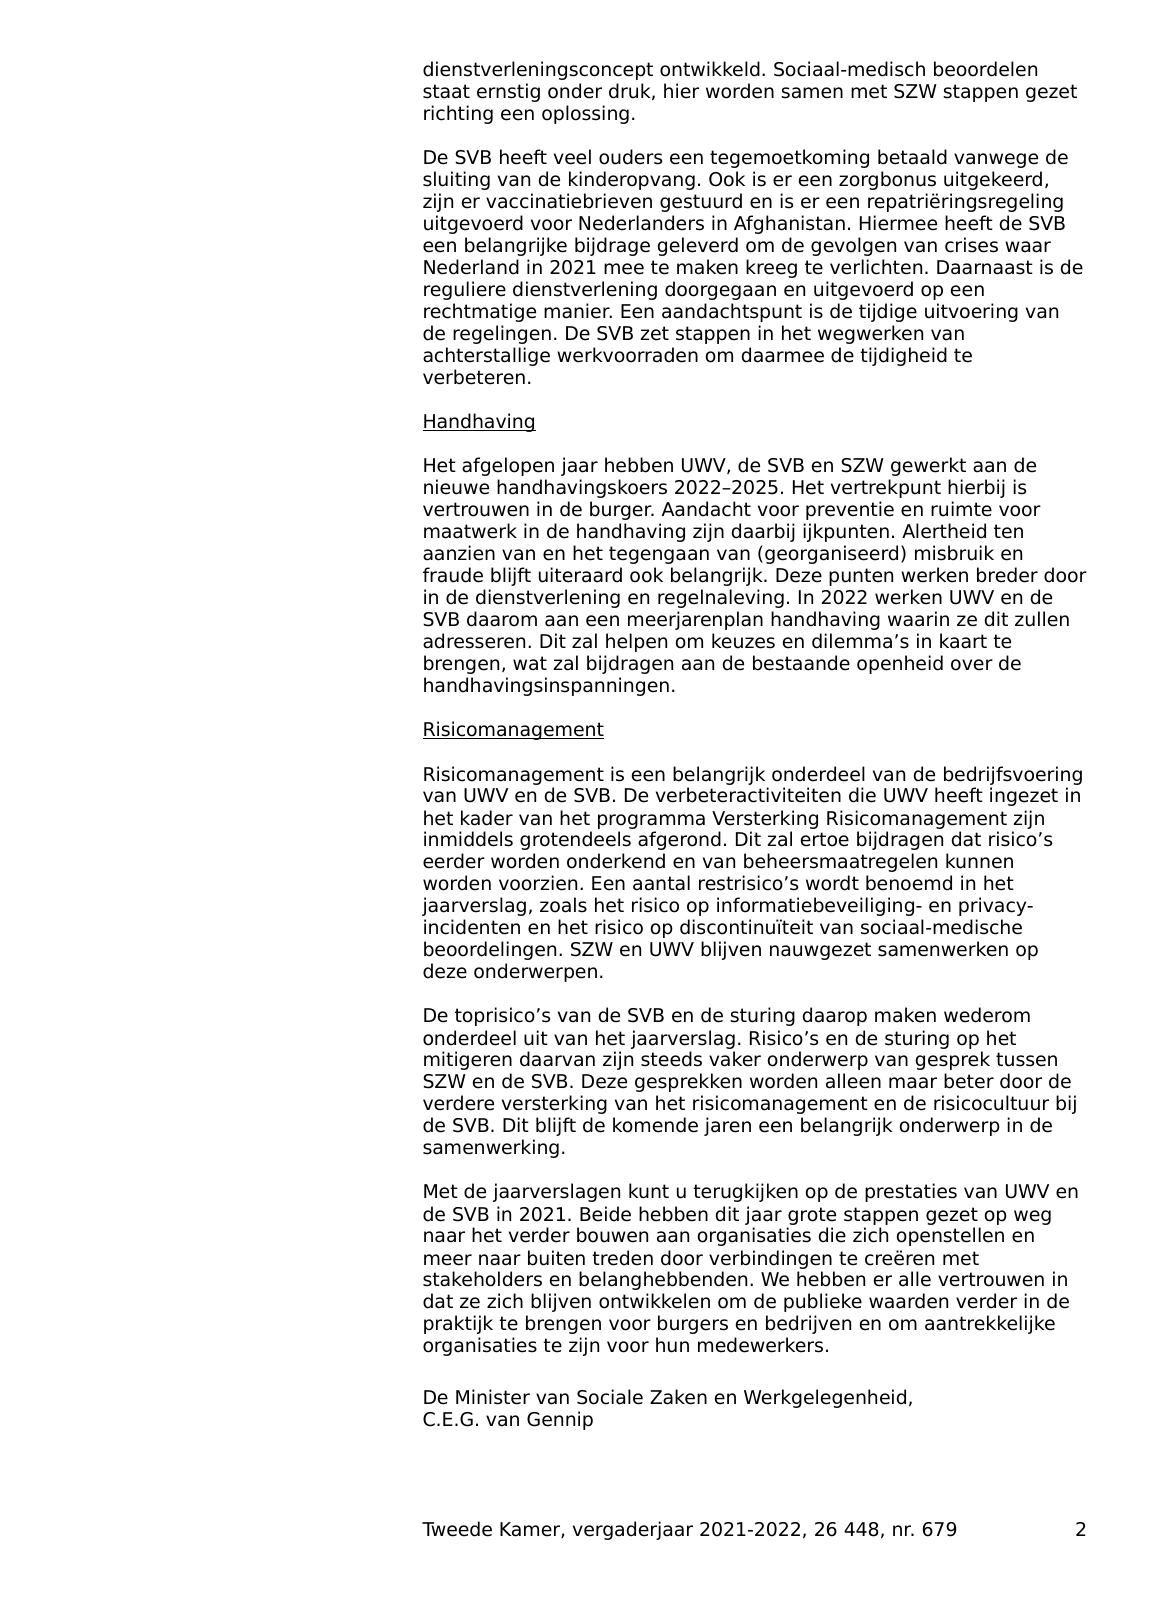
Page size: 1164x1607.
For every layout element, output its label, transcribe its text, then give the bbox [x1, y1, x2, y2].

text Risicomanagement is een belangrijk onderdeel van de bedrijfsvoering van UWV en de SVB. De verbeteractiviteiten die UWV heeft ingezet in het kader van het programma Versterking Risicomanagement zijn inmiddels grotendeels afgerond. Dit zal ertoe bijdragen dat risico’s eerder worden onderkend en van beheersmaatregelen kunnen worden voorzien. Een aantal restrisico’s wordt benoemd in het jaarverslag, zoals het risico op informatiebeveiliging- en privacy-incidenten en het risico op discontinuïteit van sociaal-medische beoordelingen. SZW en UWV blijven nauwgezet samenwerken op deze onderwerpen. [422, 763, 1087, 983]
text De Minister van Sociale Zaken en Werkgelegenheid, C.E.G. van Gennip [422, 1387, 1087, 1431]
text dienstverleningsconcept ontwikkeld. Sociaal-medisch beoordelen staat ernstig onder druk, hier worden samen met SZW stappen gezet richting een oplossing. [422, 59, 1087, 125]
text De SVB heeft veel ouders een tegemoetkoming betaald vanwege de sluiting van de kinderopvang. Ook is er een zorgbonus uitgekeerd, zijn er vaccinatiebrieven gestuurd en is er een repatriëringsregeling uitgevoerd voor Nederlanders in Afghanistan. Hiermee heeft de SVB een belangrijke bijdrage geleverd om de gevolgen van crises waar Nederland in 2021 mee te maken kreeg te verlichten. Daarnaast is de reguliere dienstverlening doorgegaan en uitgevoerd op een rechtmatige manier. Een aandachtspunt is de tijdige uitvoering van de regelingen. De SVB zet stappen in het wegwerken van achterstallige werkvoorraden om daarmee de tijdigheid te verbeteren. [422, 147, 1087, 389]
subtitle Handhaving [422, 411, 1087, 433]
subtitle Risicomanagement [422, 719, 1087, 741]
text De toprisico’s van de SVB en de sturing daarop maken wederom onderdeel uit van het jaarverslag. Risico’s en de sturing op het mitigeren daarvan zijn steeds vaker onderwerp van gesprek tussen SZW en de SVB. Deze gesprekken worden alleen maar beter door de verdere versterking van het risicomanagement en de risicocultuur bij de SVB. Dit blijft de komende jaren een belangrijk onderwerp in de samenwerking. [422, 1005, 1087, 1159]
text Het afgelopen jaar hebben UWV, de SVB en SZW gewerkt aan de nieuwe handhavingskoers 2022–2025. Het vertrekpunt hierbij is vertrouwen in de burger. Aandacht voor preventie en ruimte voor maatwerk in de handhaving zijn daarbij ijkpunten. Alertheid ten aanzien van en het tegengaan van (georganiseerd) misbruik en fraude blijft uiteraard ook belangrijk. Deze punten werken breder door in de dienstverlening en regelnaleving. In 2022 werken UWV en de SVB daarom aan een meerjarenplan handhaving waarin ze dit zullen adresseren. Dit zal helpen om keuzes en dilemma’s in kaart te brengen, wat zal bijdragen aan de bestaande openheid over de handhavingsinspanningen. [422, 455, 1087, 697]
text Met de jaarverslagen kunt u terugkijken op de prestaties van UWV en de SVB in 2021. Beide hebben dit jaar grote stappen gezet op weg naar het verder bouwen aan organisaties die zich openstellen en meer naar buiten treden door verbindingen te creëren met stakeholders en belanghebbenden. We hebben er alle vertrouwen in dat ze zich blijven ontwikkelen om de publieke waarden verder in de praktijk te brengen voor burgers en bedrijven en om aantrekkelijke organisaties te zijn voor hun medewerkers. [422, 1181, 1087, 1357]
